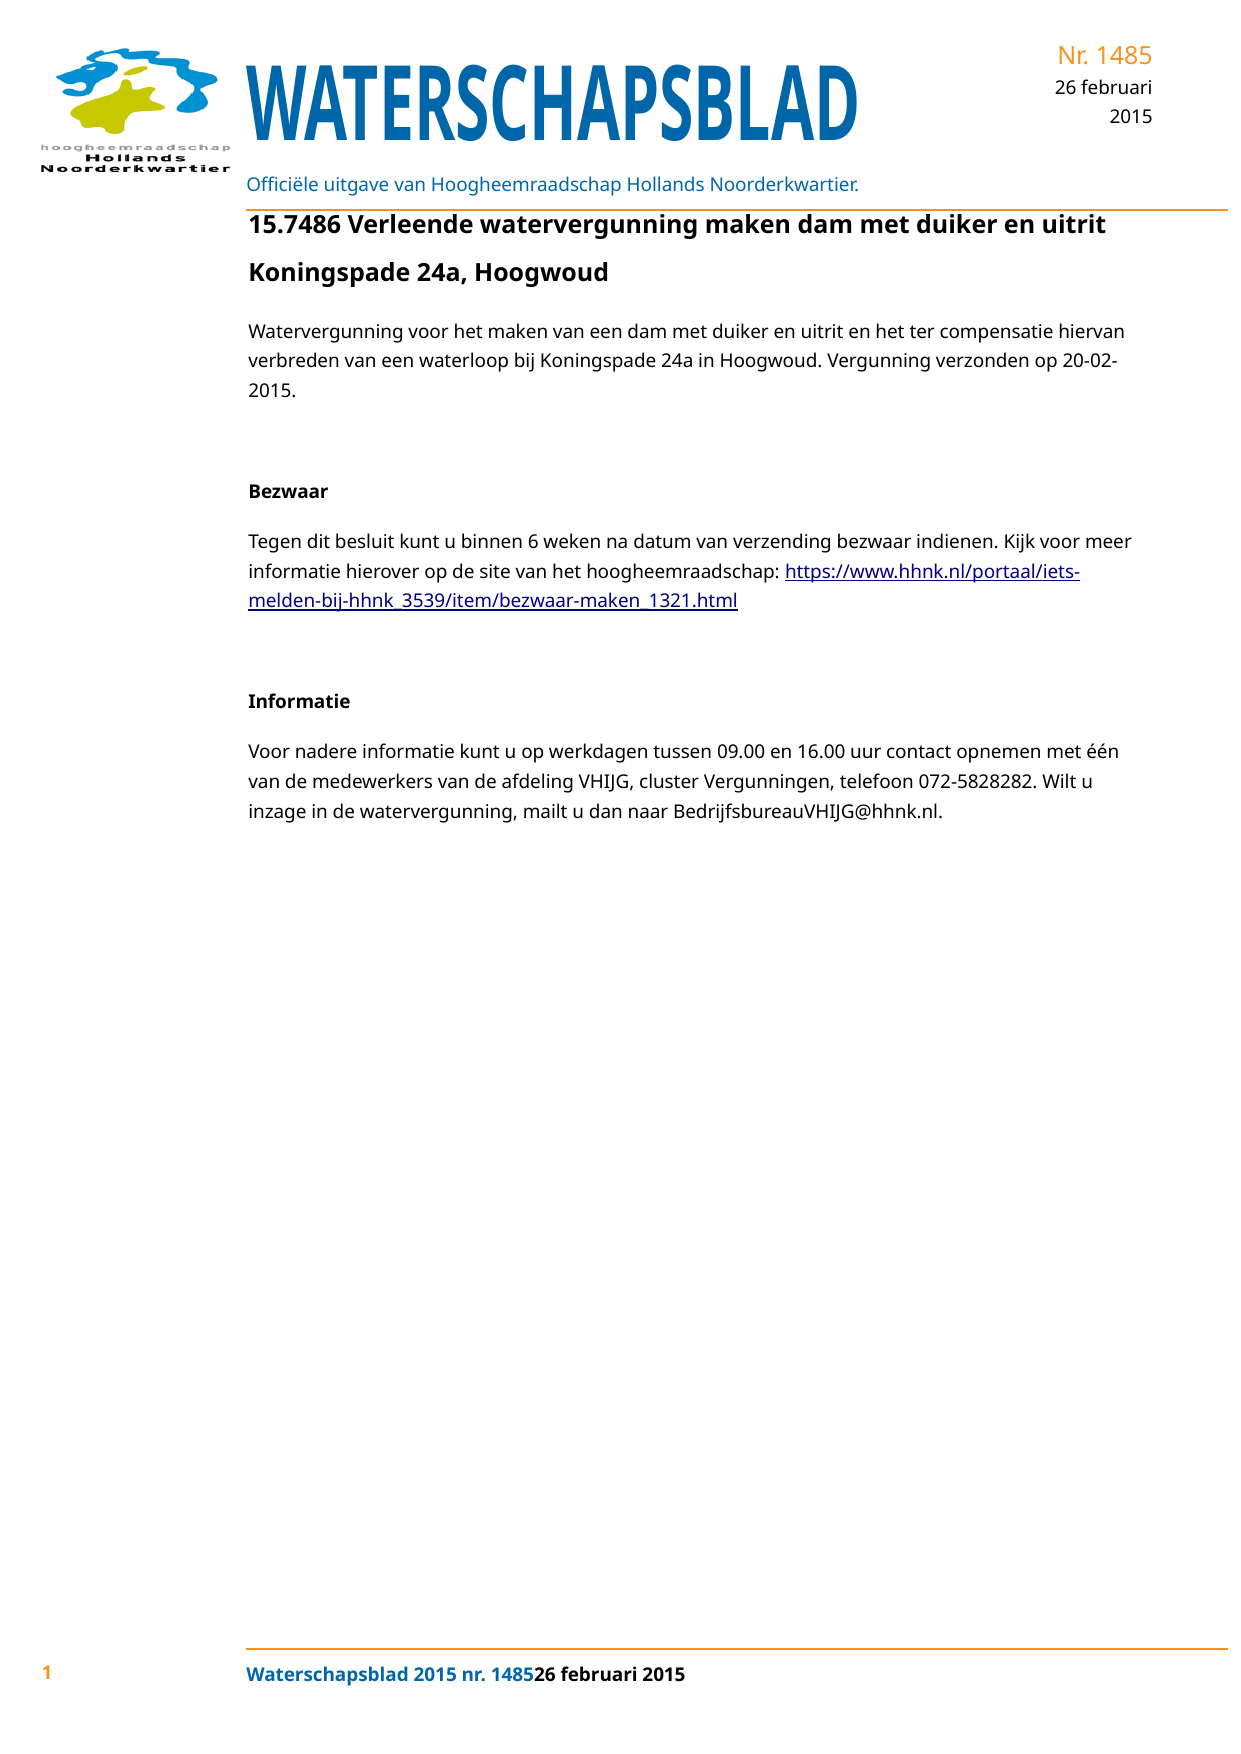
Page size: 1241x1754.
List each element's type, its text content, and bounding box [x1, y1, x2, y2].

text Tegen dit besluit kunt u binnen 6 weken na datum van verzending bezwaar indienen. Kijk voor meer informatie hierover op de site van het hoogheemraadschap: https://www.hhnk.nl/portaal/iets-melden-bij-hhnk_3539/item/bezwaar-maken_1321.html [248, 528, 1152, 613]
picture [41, 47, 231, 172]
text Watervergunning voor het maken van een dam met duiker en uitrit en het ter compensatie hiervan verbreden van een waterloop bij Koningspade 24a in Hoogwoud. Vergunning verzonden op 20-02-2015. [248, 318, 1152, 403]
text 15.7486 Verleende watervergunning maken dam met duiker en uitrit Koningspade 24a, Hoogwoud [248, 211, 1152, 288]
text Informatie [248, 688, 1152, 714]
text Voor nadere informatie kunt u op werkdagen tussen 09.00 en 16.00 uur contact opnemen met één van de medewerkers van de afdeling VHIJG, cluster Vergunningen, telefoon 072-5828282. Wilt u inzage in de watervergunning, mailt u dan naar BedrijfsbureauVHIJG@hhnk.nl. [248, 739, 1152, 824]
text Bezwaar [248, 478, 1152, 504]
